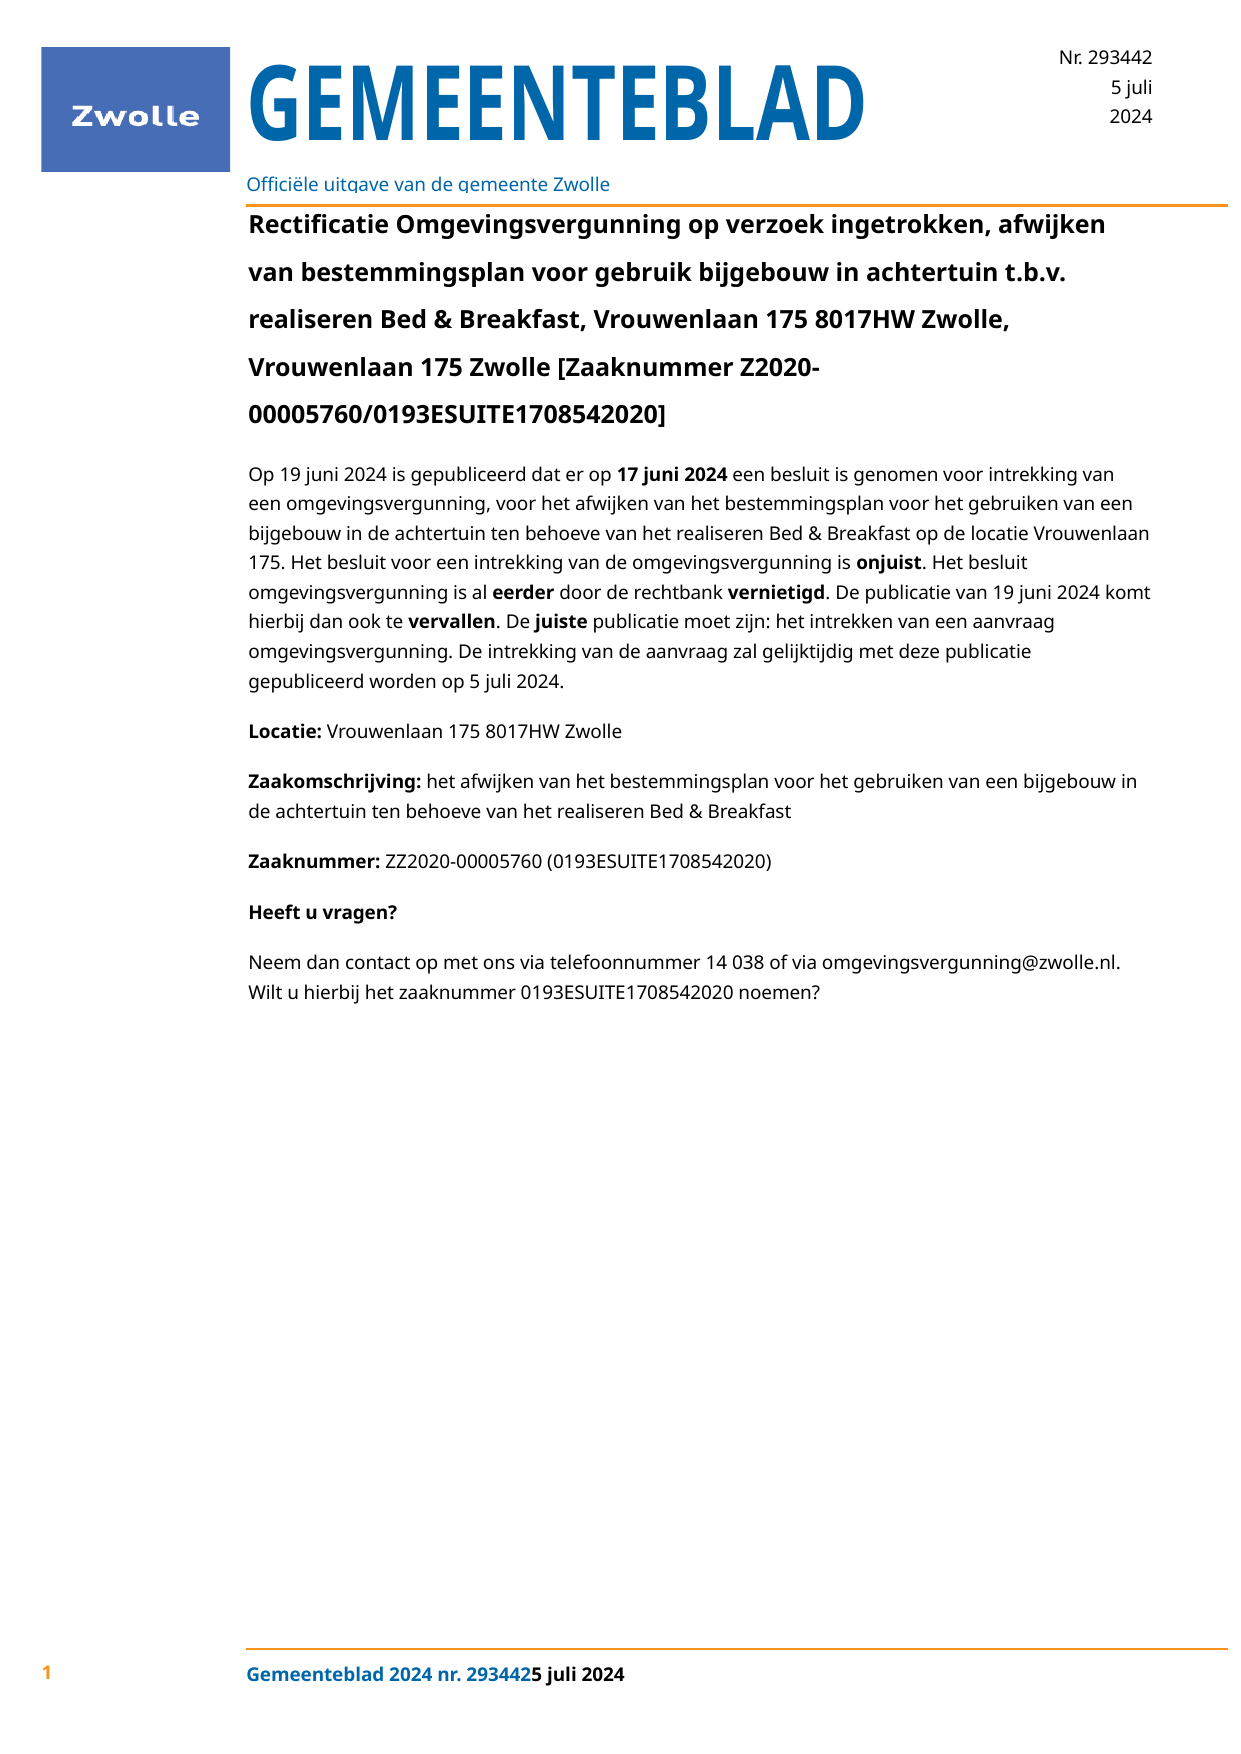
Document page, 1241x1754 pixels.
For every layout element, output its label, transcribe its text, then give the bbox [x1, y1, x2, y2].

text Op 19 juni 2024 is gepubliceerd dat er op 17 juni 2024 een besluit is genomen voor intrekking van een omgevingsvergunning, voor het afwijken van het bestemmingsplan voor het gebruiken van een bijgebouw in de achtertuin ten behoeve van het realiseren Bed & Breakfast op de locatie Vrouwenlaan 175. Het besluit voor een intrekking van de omgevingsvergunning is onjuist. Het besluit omgevingsvergunning is al eerder door de rechtbank vernietigd. De publicatie van 19 juni 2024 komt hierbij dan ook te vervallen. De juiste publicatie moet zijn: het intrekken van een aanvraag omgevingsvergunning. De intrekking van de aanvraag zal gelijktijdig met deze publicatie gepubliceerd worden op 5 juli 2024. [248, 461, 1152, 693]
text Heeft u vragen? [248, 899, 1152, 925]
text Rectificatie Omgevingsvergunning op verzoek ingetrokken, afwijken van bestemmingsplan voor gebruik bijgebouw in achtertuin t.b.v. realiseren Bed & Breakfast, Vrouwenlaan 175 8017HW Zwolle, Vrouwenlaan 175 Zwolle [Zaaknummer Z2020-00005760/0193ESUITE1708542020] [248, 207, 1152, 431]
text Locatie: Vrouwenlaan 175 8017HW Zwolle [248, 718, 1152, 744]
text Neem dan contact op met ons via telefoonnummer 14 038 of via omgevingsvergunning@zwolle.nl. Wilt u hierbij het zaaknummer 0193ESUITE1708542020 noemen? [248, 949, 1152, 1005]
text Zaaknummer: ZZ2020-00005760 (0193ESUITE1708542020) [248, 849, 1152, 874]
picture [41, 47, 231, 172]
text Zaakomschrijving: het afwijken van het bestemmingsplan voor het gebruiken van een bijgebouw in de achtertuin ten behoeve van het realiseren Bed & Breakfast [248, 769, 1152, 824]
